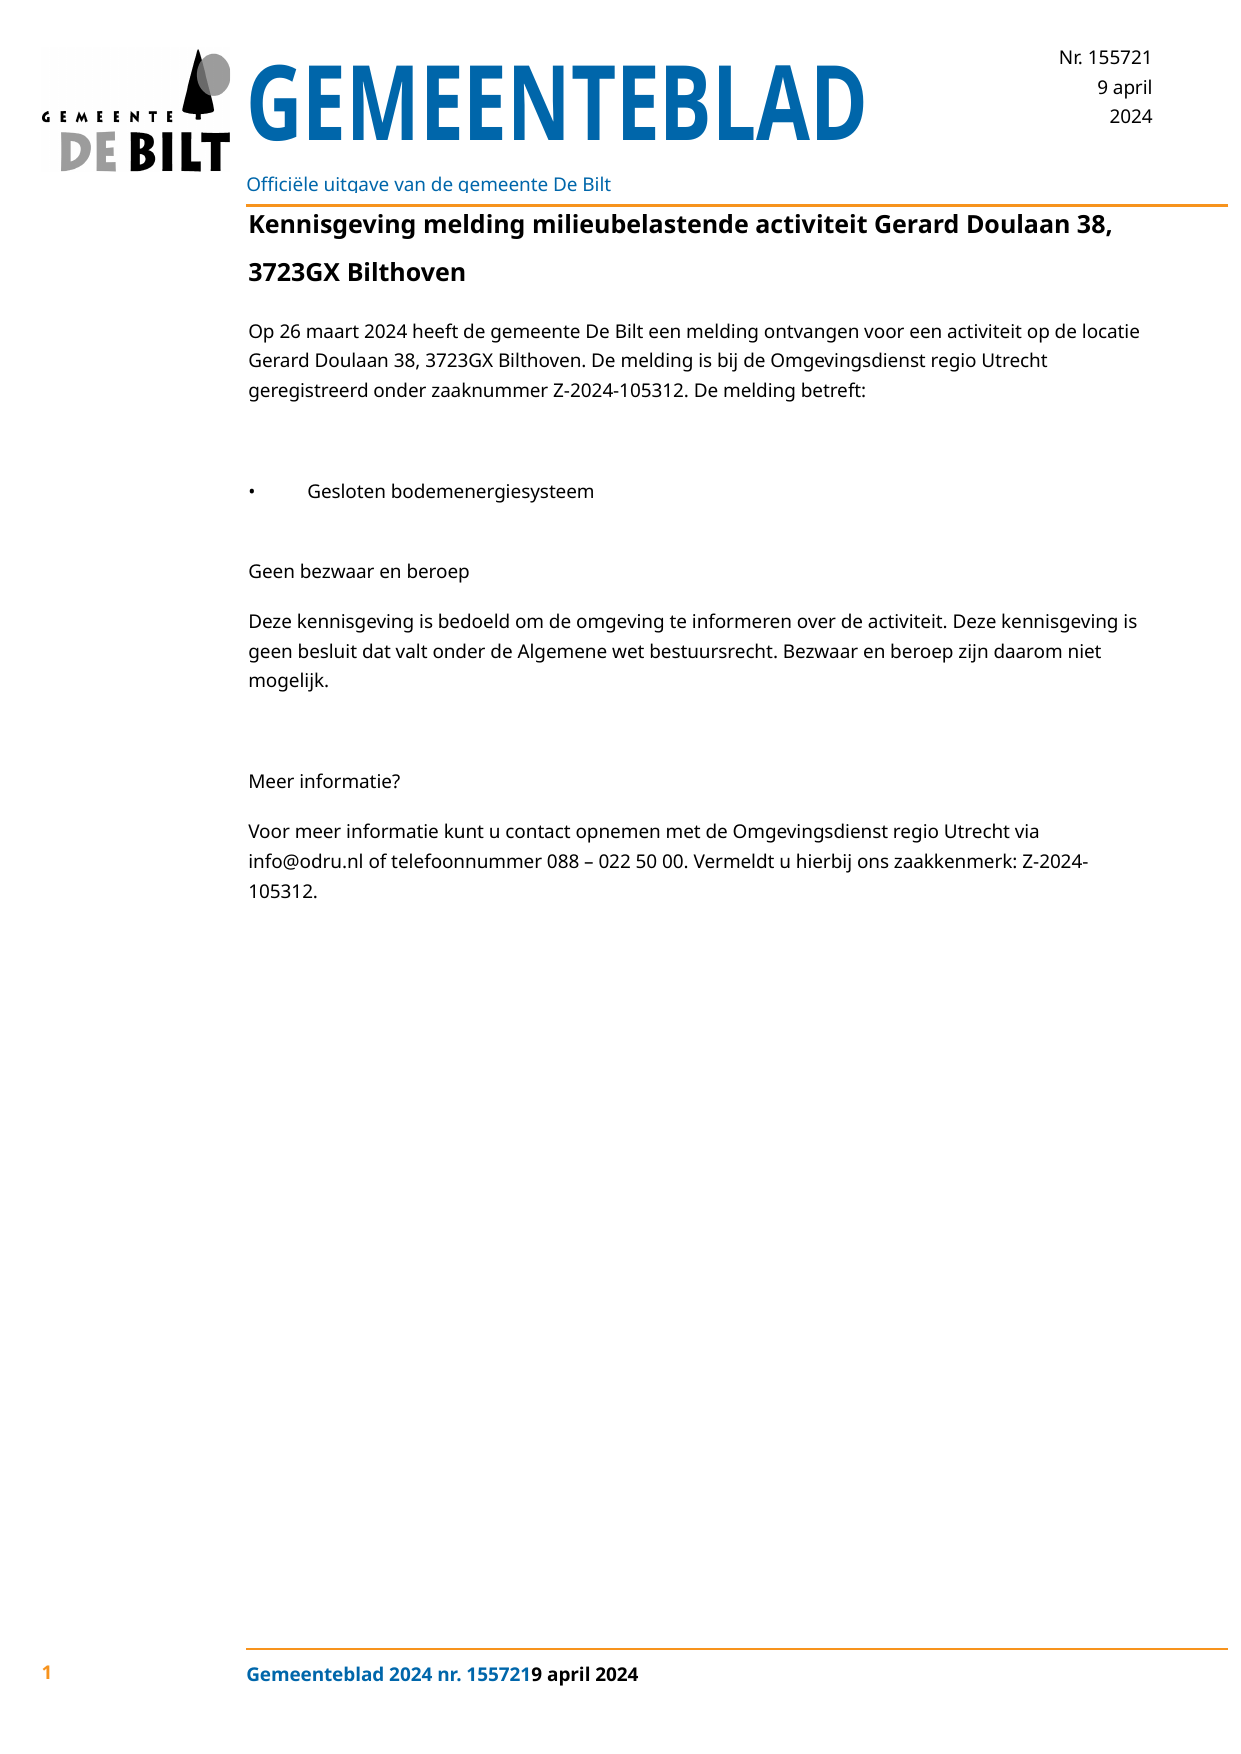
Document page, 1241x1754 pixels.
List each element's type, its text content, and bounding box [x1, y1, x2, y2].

text Op 26 maart 2024 heeft de gemeente De Bilt een melding ontvangen voor een activiteit op de locatie Gerard Doulaan 38, 3723GX Bilthoven. De melding is bij de Omgevingsdienst regio Utrecht geregistreerd onder zaaknummer Z-2024-105312. De melding betreft: [248, 318, 1152, 403]
list Gesloten bodemenergiesysteem [248, 478, 1152, 504]
text Deze kennisgeving is bedoeld om de omgeving te informeren over de activiteit. Deze kennisgeving is geen besluit dat valt onder de Algemene wet bestuursrecht. Bezwaar en beroep zijn daarom niet mogelijk. [248, 608, 1152, 693]
text Voor meer informatie kunt u contact opnemen met de Omgevingsdienst regio Utrecht via info@odru.nl of telefoonnummer 088 – 022 50 00. Vermeldt u hierbij ons zaakkenmerk: Z-2024-105312. [248, 819, 1152, 904]
text Geen bezwaar en beroep [248, 558, 1152, 584]
text Kennisgeving melding milieubelastende activiteit Gerard Doulaan 38, 3723GX Bilthoven [248, 207, 1152, 288]
picture [41, 47, 231, 172]
text Meer informatie? [248, 768, 1152, 794]
